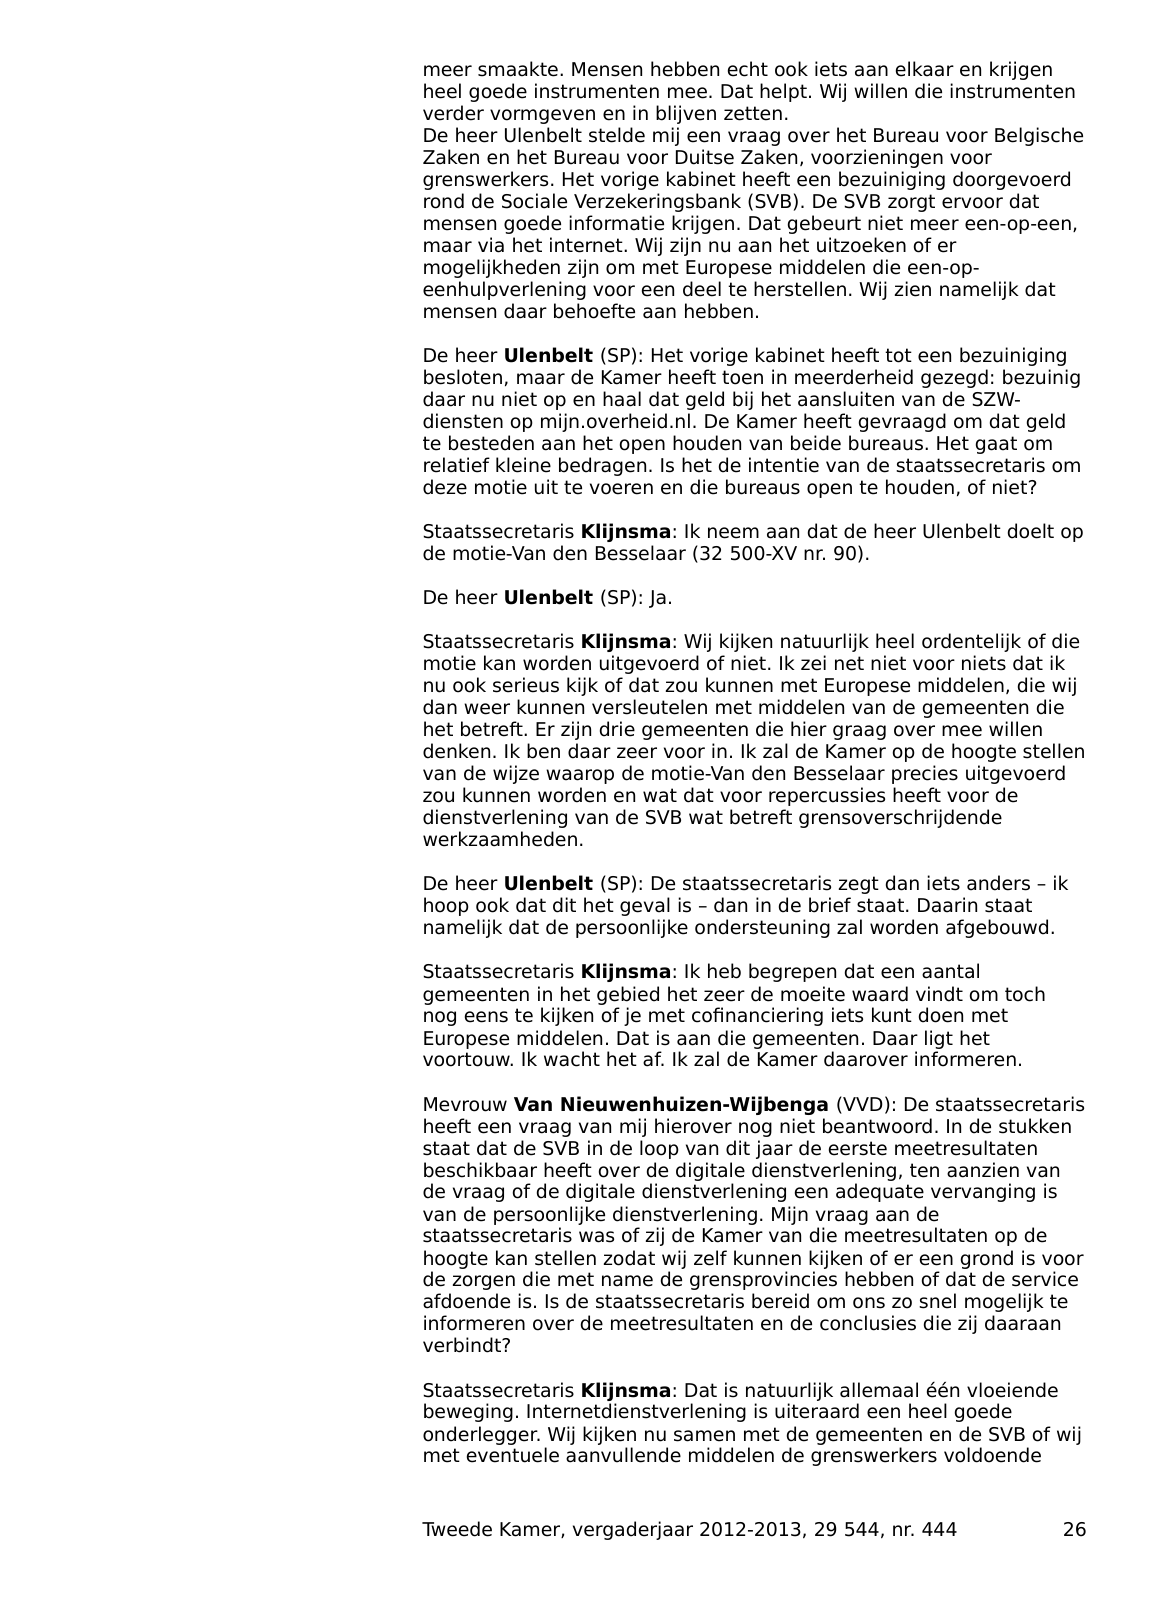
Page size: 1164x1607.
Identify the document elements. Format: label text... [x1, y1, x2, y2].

text Staatssecretaris Klijnsma: Dat is natuurlijk allemaal één vloeiende beweging. Internetdienstverlening is uiteraard een heel goede onderlegger. Wij kijken nu samen met de gemeenten en de SVB of wij met eventuele aanvullende middelen de grenswerkers voldoende [422, 1379, 1087, 1467]
text Staatssecretaris Klijnsma: Wij kijken natuurlijk heel ordentelijk of die motie kan worden uitgevoerd of niet. Ik zei net niet voor niets dat ik nu ook serieus kijk of dat zou kunnen met Europese middelen, die wij dan weer kunnen versleutelen met middelen van de gemeenten die het betreft. Er zijn drie gemeenten die hier graag over mee willen denken. Ik ben daar zeer voor in. Ik zal de Kamer op de hoogte stellen van de wijze waarop de motie-Van den Besselaar precies uitgevoerd zou kunnen worden en wat dat voor repercussies heeft voor de dienstverlening van de SVB wat betreft grensoverschrijdende werkzaamheden. [422, 631, 1087, 851]
text meer smaakte. Mensen hebben echt ook iets aan elkaar en krijgen heel goede instrumenten mee. Dat helpt. Wij willen die instrumenten verder vormgeven en in blijven zetten. [422, 59, 1087, 125]
text De heer Ulenbelt (SP): Ja. [422, 587, 1087, 609]
text Staatssecretaris Klijnsma: Ik neem aan dat de heer Ulenbelt doelt op de motie-Van den Besselaar (32 500-XV nr. 90). [422, 521, 1087, 565]
text De heer Ulenbelt (SP): De staatssecretaris zegt dan iets anders – ik hoop ook dat dit het geval is – dan in de brief staat. Daarin staat namelijk dat de persoonlijke ondersteuning zal worden afgebouwd. [422, 873, 1087, 939]
text Mevrouw Van Nieuwenhuizen-Wijbenga (VVD): De staatssecretaris heeft een vraag van mij hierover nog niet beantwoord. In de stukken staat dat de SVB in de loop van dit jaar de eerste meetresultaten beschikbaar heeft over de digitale dienstverlening, ten aanzien van de vraag of de digitale dienstverlening een adequate vervanging is van de persoonlijke dienstverlening. Mijn vraag aan de staatssecretaris was of zij de Kamer van die meetresultaten op de hoogte kan stellen zodat wij zelf kunnen kijken of er een grond is voor de zorgen die met name de grensprovincies hebben of dat de service afdoende is. Is de staatssecretaris bereid om ons zo snel mogelijk te informeren over de meetresultaten en de conclusies die zij daaraan verbindt? [422, 1093, 1087, 1357]
text Staatssecretaris Klijnsma: Ik heb begrepen dat een aantal gemeenten in het gebied het zeer de moeite waard vindt om toch nog eens te kijken of je met cofinanciering iets kunt doen met Europese middelen. Dat is aan die gemeenten. Daar ligt het voortouw. Ik wacht het af. Ik zal de Kamer daarover informeren. [422, 961, 1087, 1071]
text De heer Ulenbelt stelde mij een vraag over het Bureau voor Belgische Zaken en het Bureau voor Duitse Zaken, voorzieningen voor grenswerkers. Het vorige kabinet heeft een bezuiniging doorgevoerd rond de Sociale Verzekeringsbank (SVB). De SVB zorgt ervoor dat mensen goede informatie krijgen. Dat gebeurt niet meer een-op-een, maar via het internet. Wij zijn nu aan het uitzoeken of er mogelijkheden zijn om met Europese middelen die een-op-eenhulpverlening voor een deel te herstellen. Wij zien namelijk dat mensen daar behoefte aan hebben. [422, 125, 1087, 323]
text De heer Ulenbelt (SP): Het vorige kabinet heeft tot een bezuiniging besloten, maar de Kamer heeft toen in meerderheid gezegd: bezuinig daar nu niet op en haal dat geld bij het aansluiten van de SZW-diensten op mijn.overheid.nl. De Kamer heeft gevraagd om dat geld te besteden aan het open houden van beide bureaus. Het gaat om relatief kleine bedragen. Is het de intentie van de staatssecretaris om deze motie uit te voeren en die bureaus open te houden, of niet? [422, 345, 1087, 499]
